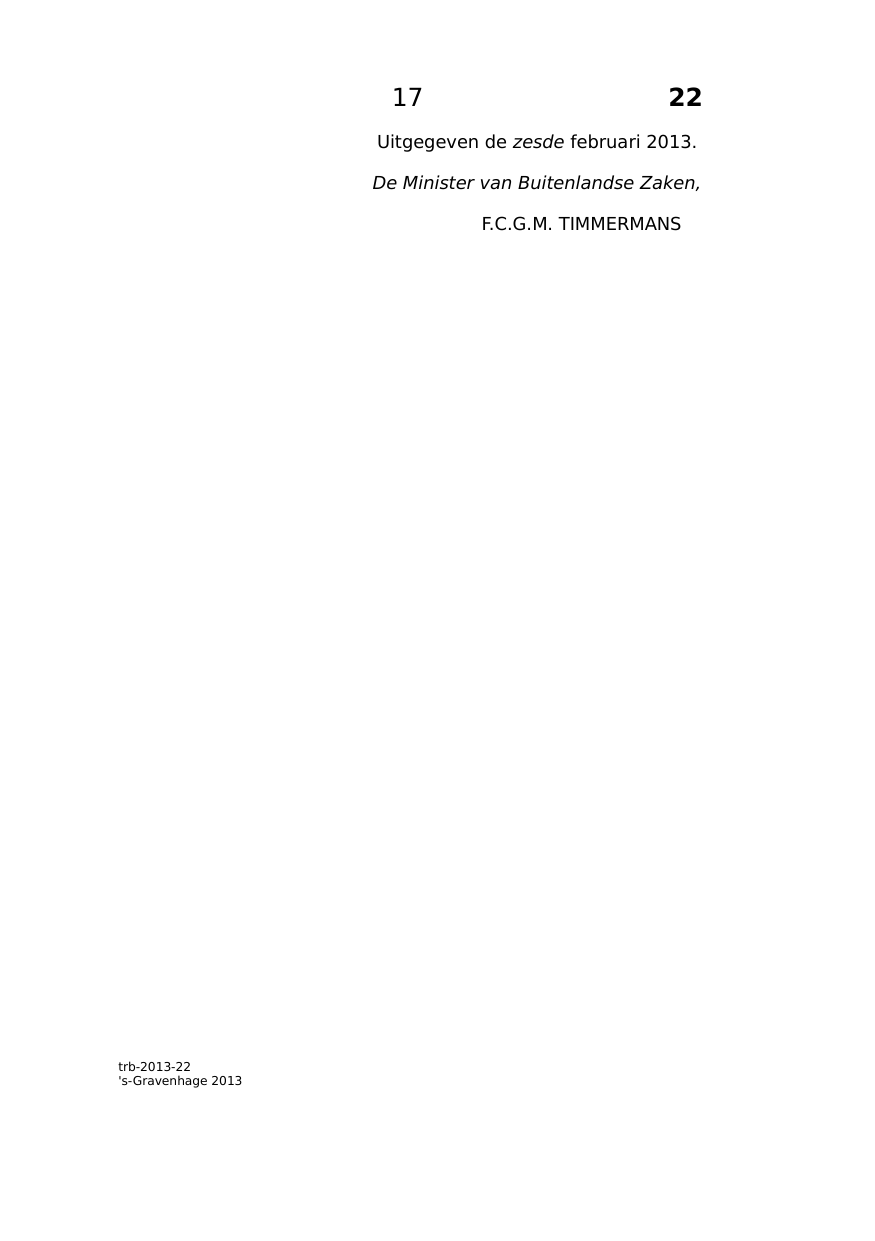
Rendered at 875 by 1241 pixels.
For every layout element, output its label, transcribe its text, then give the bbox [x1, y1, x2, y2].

text 's-Gravenhage 2013 [118, 1074, 352, 1088]
text De Minister van Buitenlandse Zaken, F.C.G.M. TIMMERMANS [118, 173, 703, 235]
text Uitgegeven de zesde februari 2013. [118, 132, 703, 153]
text trb-2013-22 [118, 1060, 352, 1074]
